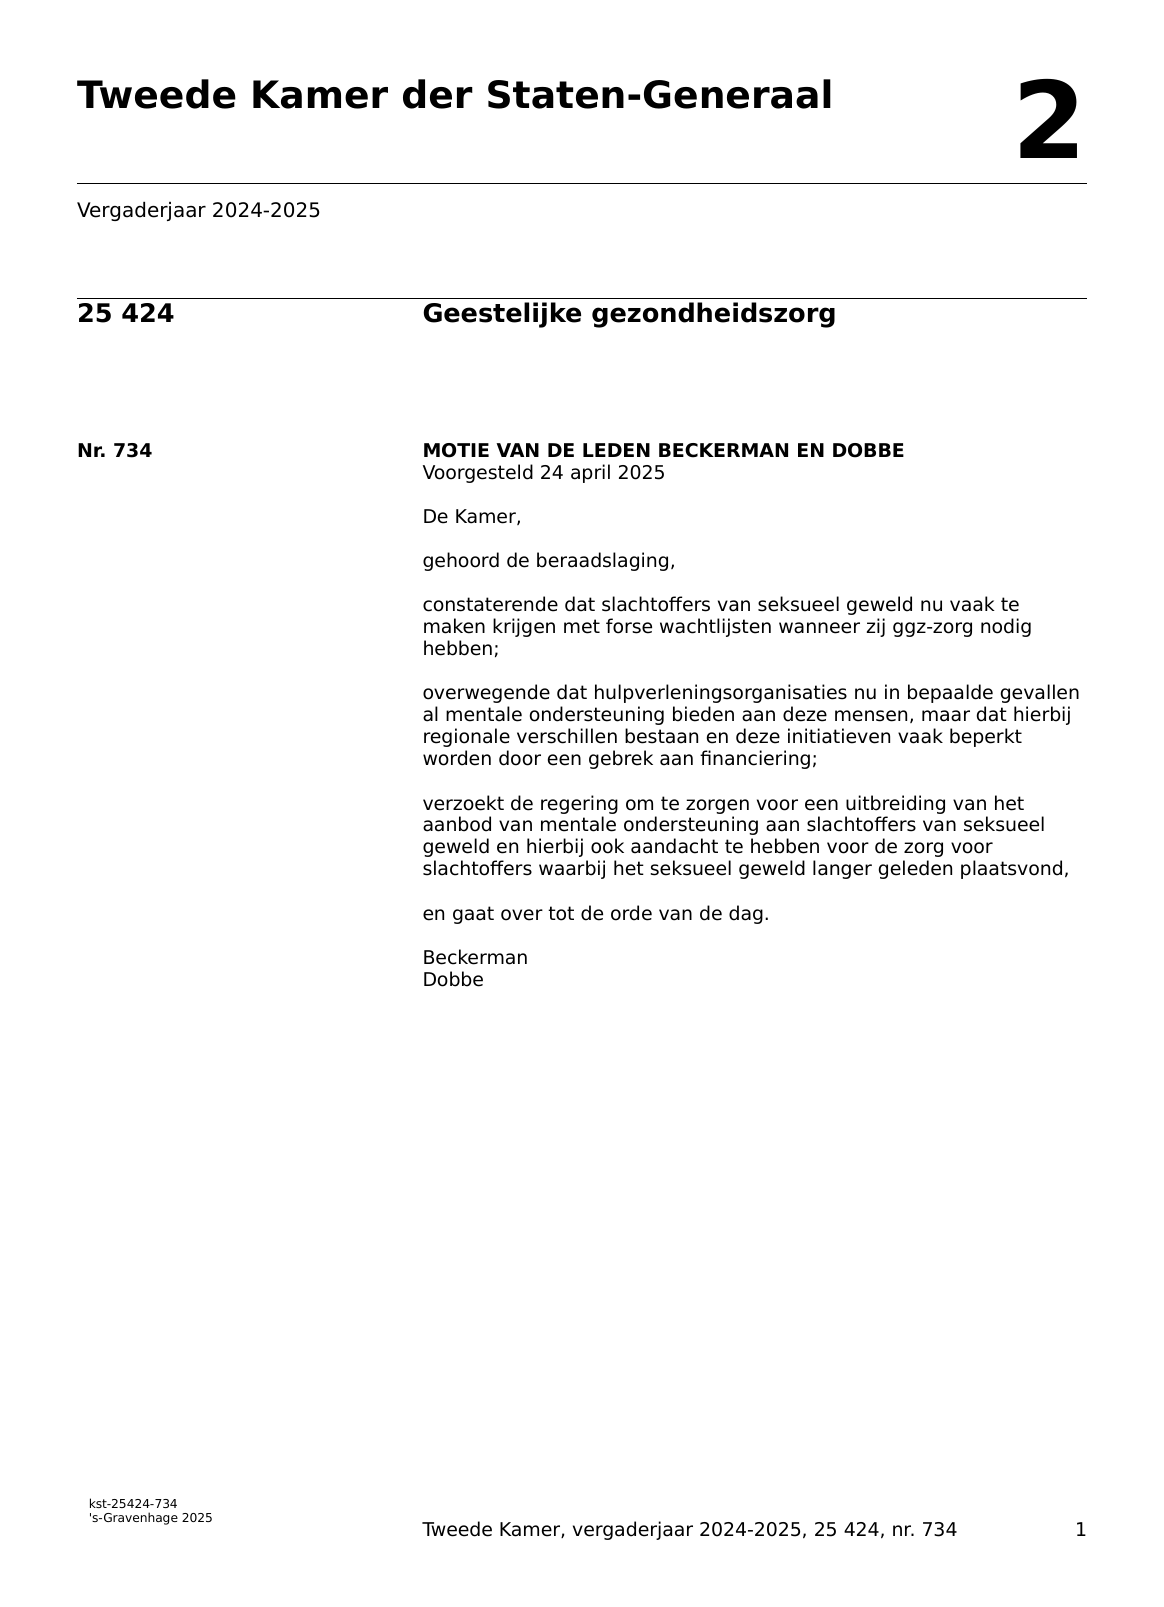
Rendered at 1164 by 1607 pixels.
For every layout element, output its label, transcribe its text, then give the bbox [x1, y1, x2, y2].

text gehoord de beraadslaging, [422, 550, 1087, 572]
text constaterende dat slachtoffers van seksueel geweld nu vaak te maken krijgen met forse wachtlijsten wanneer zij ggz-zorg nodig hebben; [422, 594, 1087, 660]
table_header 2 [886, 59, 1087, 183]
subtitle 25 424 Geestelijke gezondheidszorg [77, 299, 1087, 329]
table_header Tweede Kamer der Staten-Generaal [77, 59, 886, 183]
text verzoekt de regering om te zorgen voor een uitbreiding van het aanbod van mentale ondersteuning aan slachtoffers van seksueel geweld en hierbij ook aandacht te hebben voor de zorg voor slachtoffers waarbij het seksueel geweld langer geleden plaatsvond, [422, 792, 1087, 880]
text 's-Gravenhage 2025 [88, 1511, 323, 1525]
text overwegende dat hulpverleningsorganisaties nu in bepaalde gevallen al mentale ondersteuning bieden aan deze mensen, maar dat hierbij regionale verschillen bestaan en deze initiatieven vaak beperkt worden door een gebrek aan financiering; [422, 682, 1087, 770]
text en gaat over tot de orde van de dag. [422, 902, 1087, 924]
text kst-25424-734 [88, 1497, 323, 1511]
subtitle Nr. 734 MOTIE VAN DE LEDEN BECKERMAN EN DOBBE [77, 440, 1087, 462]
text Dobbe [422, 969, 1087, 991]
text De Kamer, [422, 506, 1087, 528]
text Beckerman [422, 947, 1087, 969]
text Voorgesteld 24 april 2025 [422, 462, 1087, 484]
table_cell Vergaderjaar 2024-2025 [77, 184, 1087, 298]
